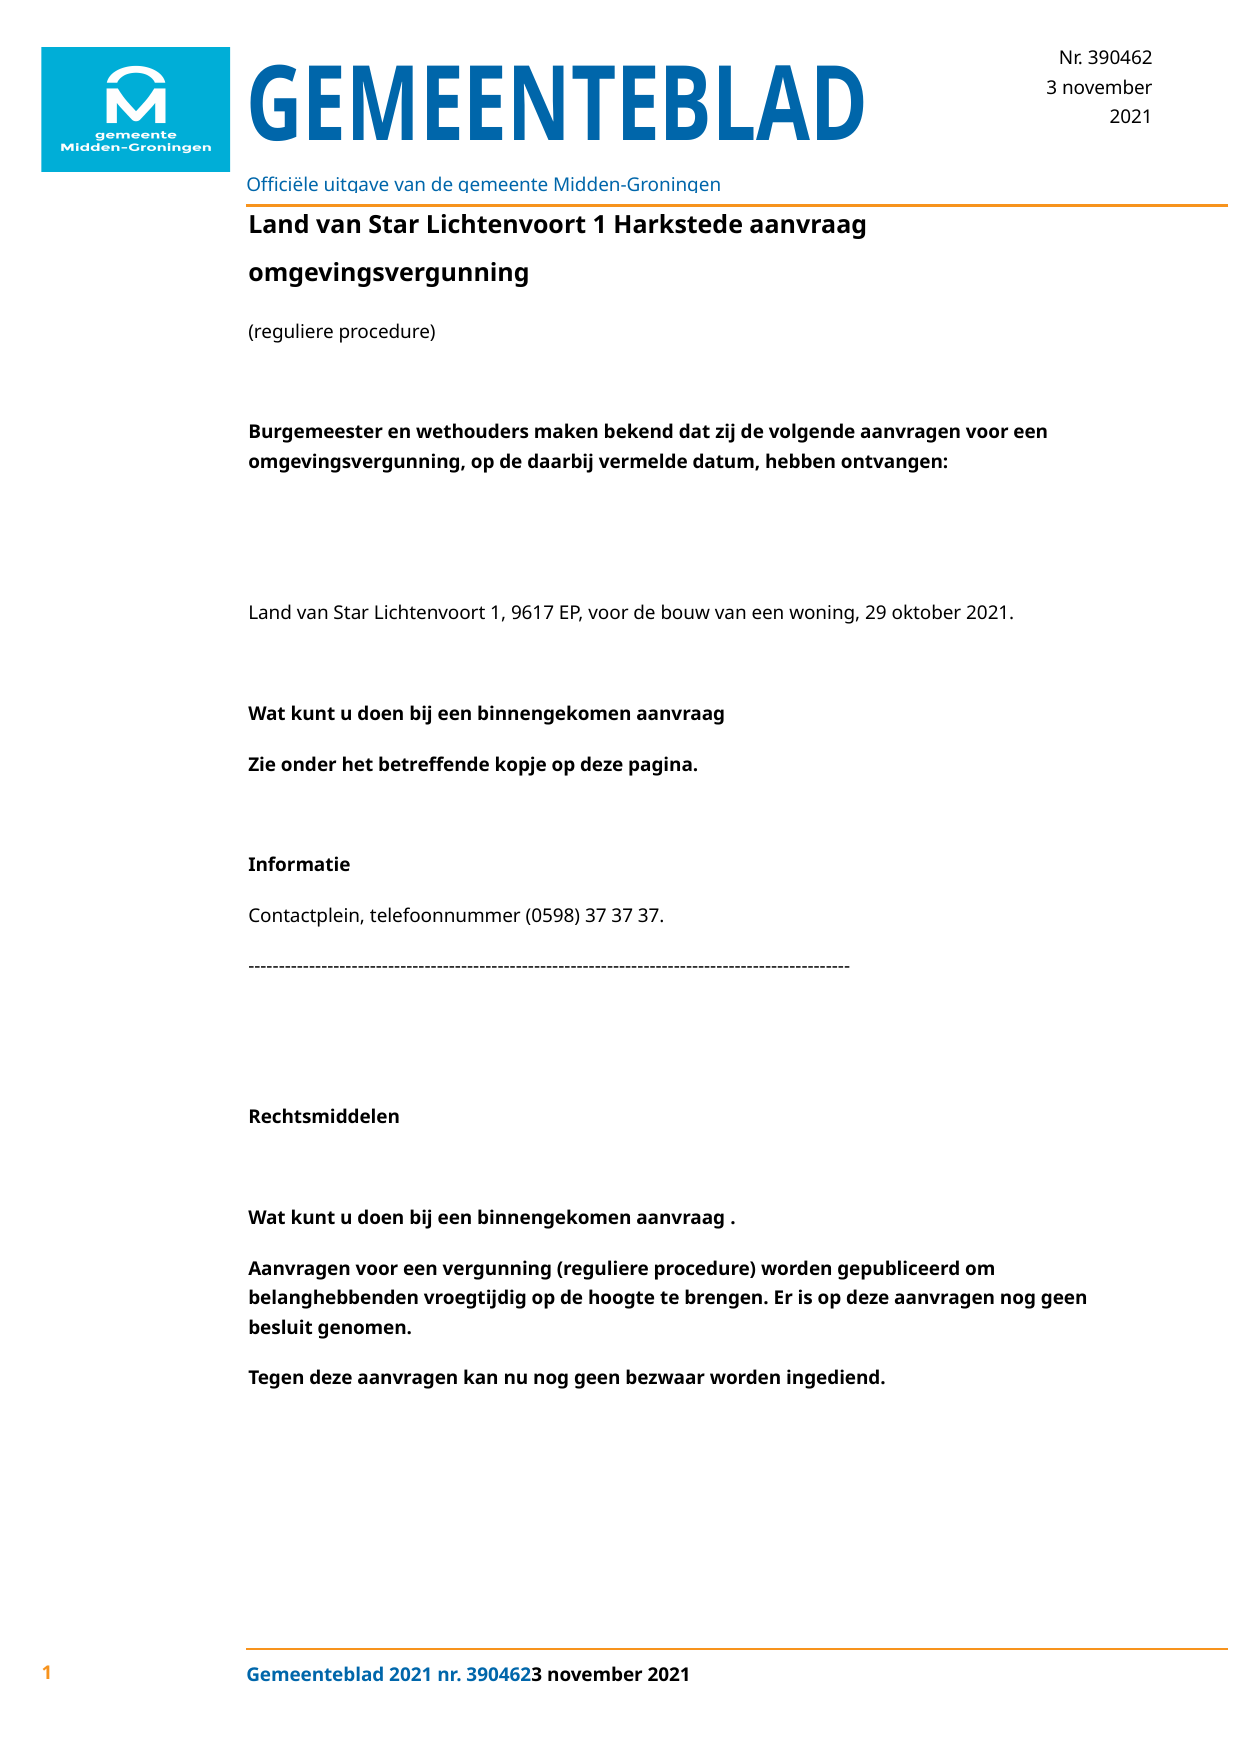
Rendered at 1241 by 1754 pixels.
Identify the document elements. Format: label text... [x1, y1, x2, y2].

picture [184, 146, 190, 153]
text --------------------------------------------------------------------------------------------------- [248, 952, 1152, 978]
text Contactplein, telefoonnummer (0598) 37 37 37. [248, 902, 1152, 928]
picture [107, 89, 165, 122]
text Wat kunt u doen bij een binnengekomen aanvraag . [248, 1204, 1152, 1230]
text Tegen deze aanvragen kan nu nog geen bezwaar worden ingediend. [248, 1364, 1152, 1390]
text Rechtsmiddelen [248, 1104, 1152, 1129]
text Informatie [248, 852, 1152, 877]
text Land van Star Lichtenvoort 1, 9617 EP, voor de bouw van een woning, 29 oktober 2021. [248, 599, 1152, 625]
text Zie onder het betreffende kopje op deze pagina. [248, 751, 1152, 777]
text Aanvragen voor een vergunning (reguliere procedure) worden gepubliceerd om belanghebbenden vroegtijdig op de hoogte te brengen. Er is op deze aanvragen nog geen besluit genomen. [248, 1255, 1152, 1340]
picture [108, 66, 164, 82]
text Land van Star Lichtenvoort 1 Harkstede aanvraag omgevingsvergunning [248, 207, 1152, 288]
text (reguliere procedure) [248, 318, 1152, 344]
text Wat kunt u doen bij een binnengekomen aanvraag [248, 700, 1152, 726]
text Burgemeester en wethouders maken bekend dat zij de volgende aanvragen voor een omgevingsvergunning, op de daarbij vermelde datum, hebben ontvangen: [248, 419, 1152, 474]
